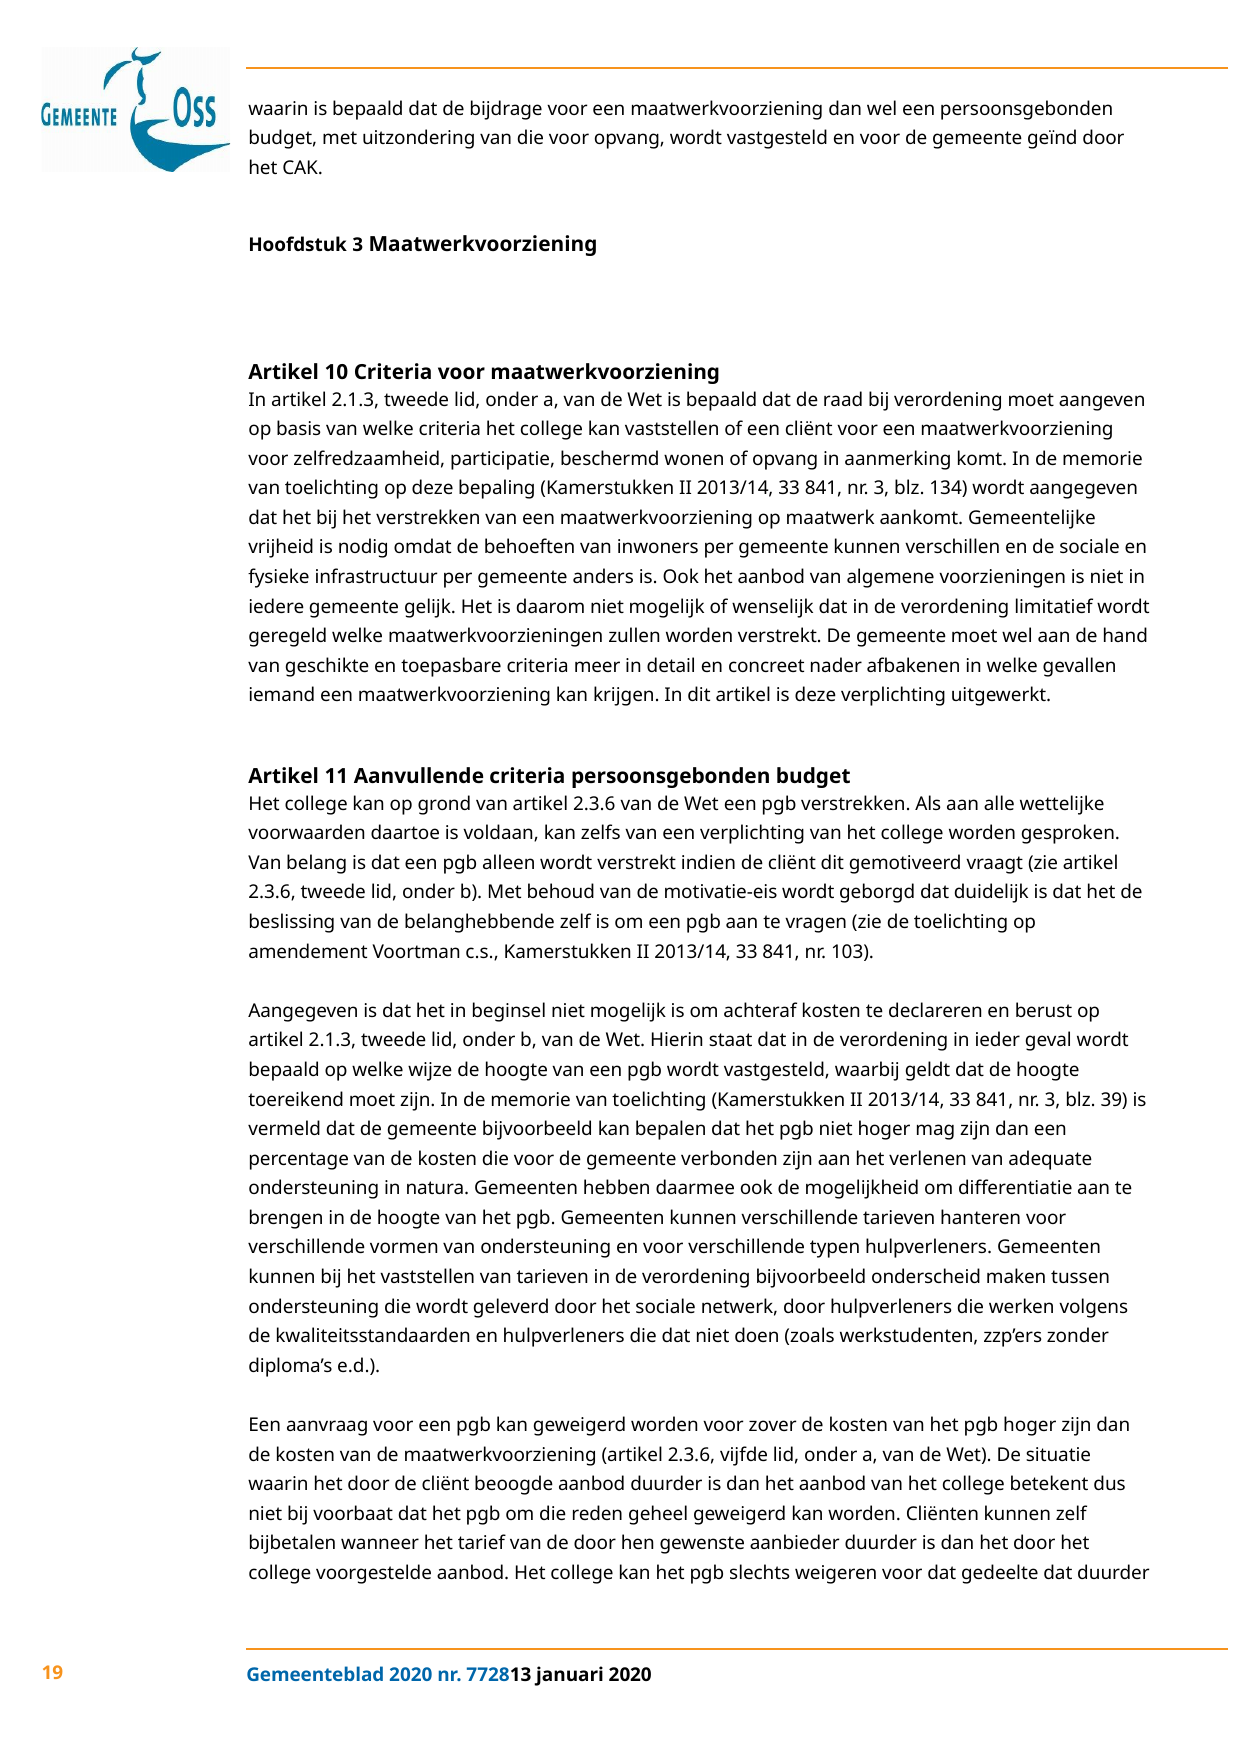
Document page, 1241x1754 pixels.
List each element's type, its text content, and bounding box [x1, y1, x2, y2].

picture [41, 47, 231, 172]
text Een aanvraag voor een pgb kan geweigerd worden voor zover de kosten van het pgb hoger zijn dan de kosten van de maatwerkvoorziening (artikel 2.3.6, vijfde lid, onder a, van de Wet). De situatie waarin het door de cliënt beoogde aanbod duurder is dan het aanbod van het college betekent dus niet bij voorbaat dat het pgb om die reden geheel geweigerd kan worden. Cliënten kunnen zelf bijbetalen wanneer het tarief van de door hen gewenste aanbieder duurder is dan het door het college voorgestelde aanbod. Het college kan het pgb slechts weigeren voor dat gedeelte dat duurder [248, 1411, 1152, 1585]
text Artikel 10 Criteria voor maatwerkvoorziening [248, 357, 1152, 386]
text Het college kan op grond van artikel 2.3.6 van de Wet een pgb verstrekken. Als aan alle wettelijke voorwaarden daartoe is voldaan, kan zelfs van een verplichting van het college worden gesproken. Van belang is dat een pgb alleen wordt verstrekt indien de cliënt dit gemotiveerd vraagt (zie artikel 2.3.6, tweede lid, onder b). Met behoud van de motivatie-eis wordt geborgd dat duidelijk is dat het de beslissing van de belanghebbende zelf is om een pgb aan te vragen (zie de toelichting op amendement Voortman c.s., Kamerstukken II 2013/14, 33 841, nr. 103). [248, 790, 1152, 964]
text Aangegeven is dat het in beginsel niet mogelijk is om achteraf kosten te declareren en berust op artikel 2.1.3, tweede lid, onder b, van de Wet. Hierin staat dat in de verordening in ieder geval wordt bepaald op welke wijze de hoogte van een pgb wordt vastgesteld, waarbij geldt dat de hoogte toereikend moet zijn. In de memorie van toelichting (Kamerstukken II 2013/14, 33 841, nr. 3, blz. 39) is vermeld dat de gemeente bijvoorbeeld kan bepalen dat het pgb niet hoger mag zijn dan een percentage van de kosten die voor de gemeente verbonden zijn aan het verlenen van adequate ondersteuning in natura. Gemeenten hebben daarmee ook de mogelijkheid om differentiatie aan te brengen in de hoogte van het pgb. Gemeenten kunnen verschillende tarieven hanteren voor verschillende vormen van ondersteuning en voor verschillende typen hulpverleners. Gemeenten kunnen bij het vaststellen van tarieven in de verordening bijvoorbeeld onderscheid maken tussen ondersteuning die wordt geleverd door het sociale netwerk, door hulpverleners die werken volgens de kwaliteitsstandaarden en hulpverleners die dat niet doen (zoals werkstudenten, zzp’ers zonder diploma’s e.d.). [248, 997, 1152, 1378]
text Artikel 11 Aanvullende criteria persoonsgebonden budget [248, 762, 1152, 790]
text Hoofdstuk 3 Maatwerkvoorziening [248, 229, 1152, 258]
text waarin is bepaald dat de bijdrage voor een maatwerkvoorziening dan wel een persoonsgebonden budget, met uitzondering van die voor opvang, wordt vastgesteld en voor de gemeente geïnd door het CAK. [248, 95, 1152, 180]
text In artikel 2.1.3, tweede lid, onder a, van de Wet is bepaald dat de raad bij verordening moet aangeven op basis van welke criteria het college kan vaststellen of een cliënt voor een maatwerkvoorziening voor zelfredzaamheid, participatie, beschermd wonen of opvang in aanmerking komt. In de memorie van toelichting op deze bepaling (Kamerstukken II 2013/14, 33 841, nr. 3, blz. 134) wordt aangegeven dat het bij het verstrekken van een maatwerkvoorziening op maatwerk aankomt. Gemeentelijke vrijheid is nodig omdat de behoeften van inwoners per gemeente kunnen verschillen en de sociale en fysieke infrastructuur per gemeente anders is. Ook het aanbod van algemene voorzieningen is niet in iedere gemeente gelijk. Het is daarom niet mogelijk of wenselijk dat in de verordening limitatief wordt geregeld welke maatwerkvoorzieningen zullen worden verstrekt. De gemeente moet wel aan de hand van geschikte en toepasbare criteria meer in detail en concreet nader afbakenen in welke gevallen iemand een maatwerkvoorziening kan krijgen. In dit artikel is deze verplichting uitgewerkt. [248, 386, 1152, 707]
